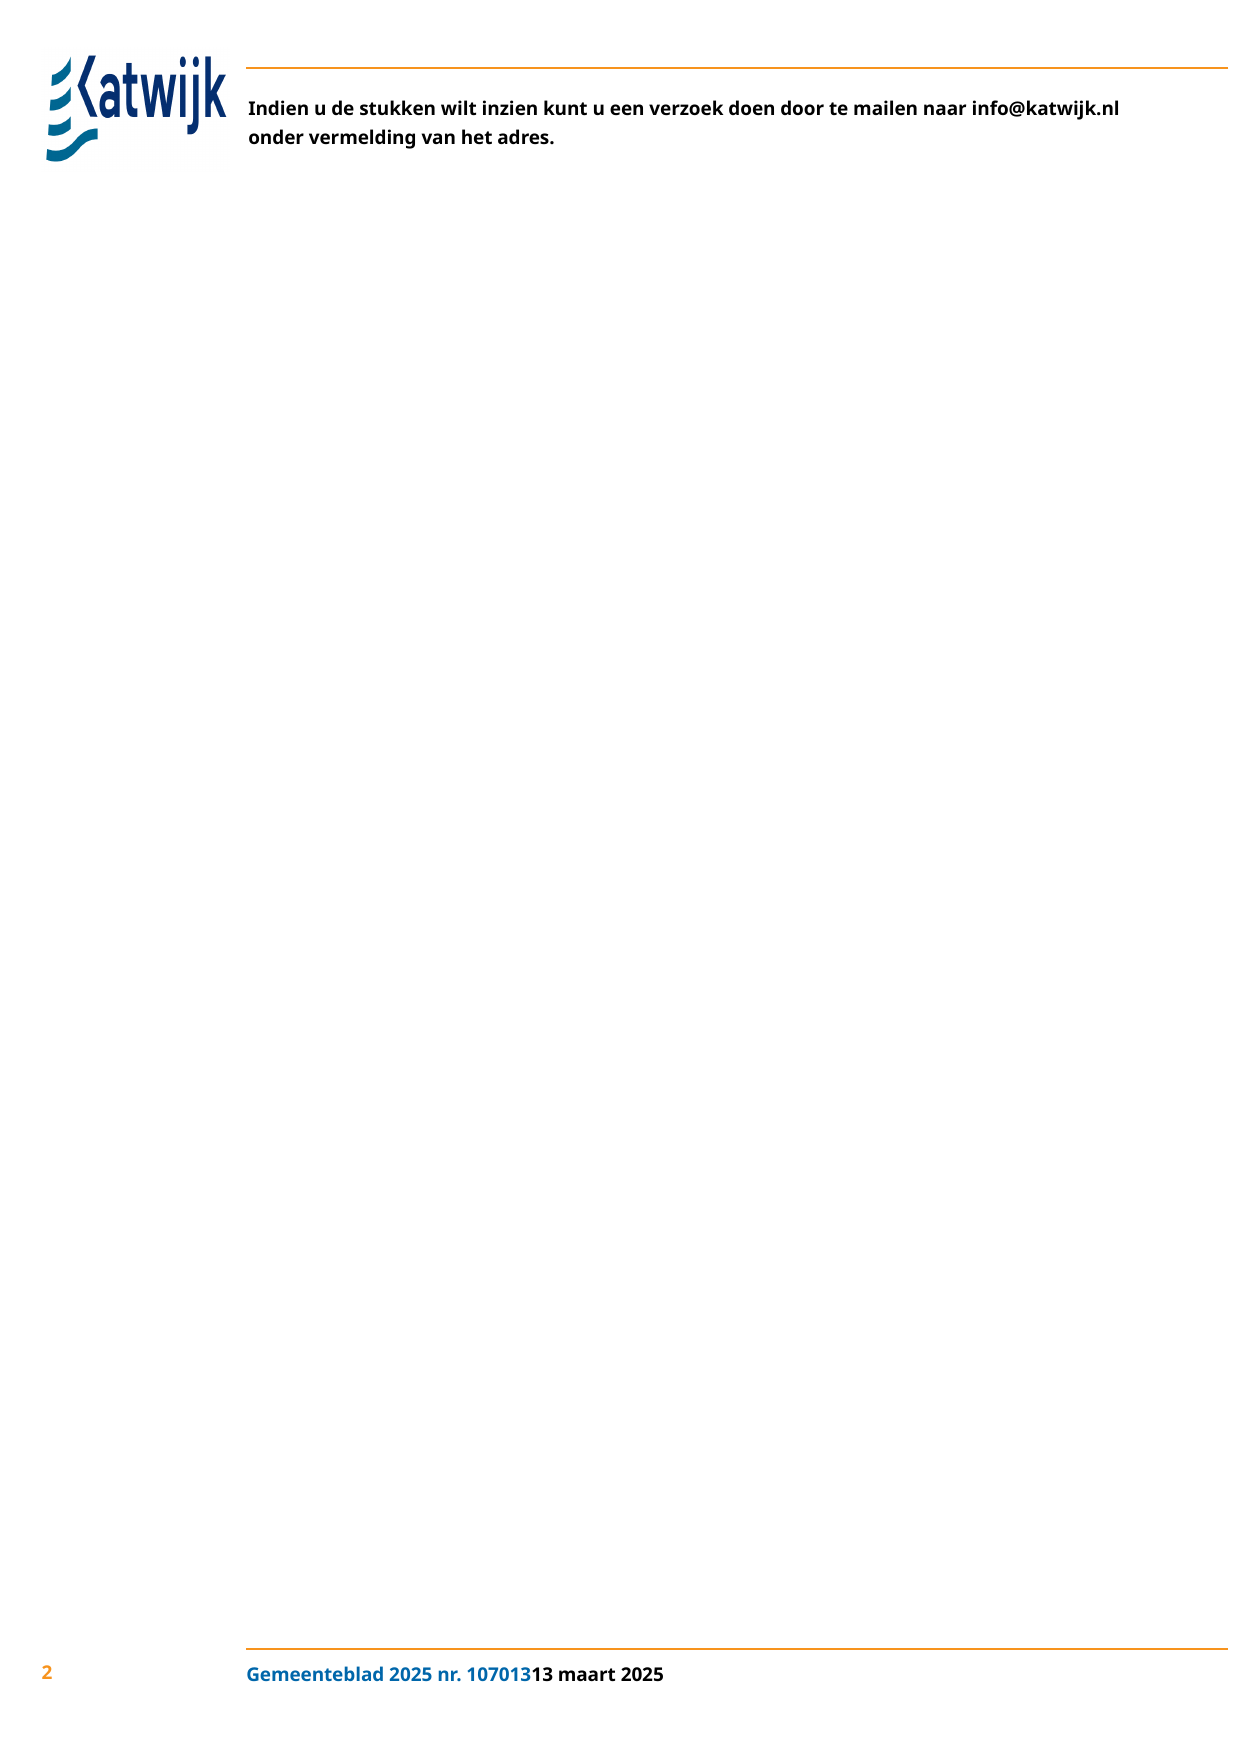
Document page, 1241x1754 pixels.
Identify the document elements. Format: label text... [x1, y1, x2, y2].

picture [41, 47, 231, 172]
text Indien u de stukken wilt inzien kunt u een verzoek doen door te mailen naar info@katwijk.nl onder vermelding van het adres. [248, 95, 1152, 150]
